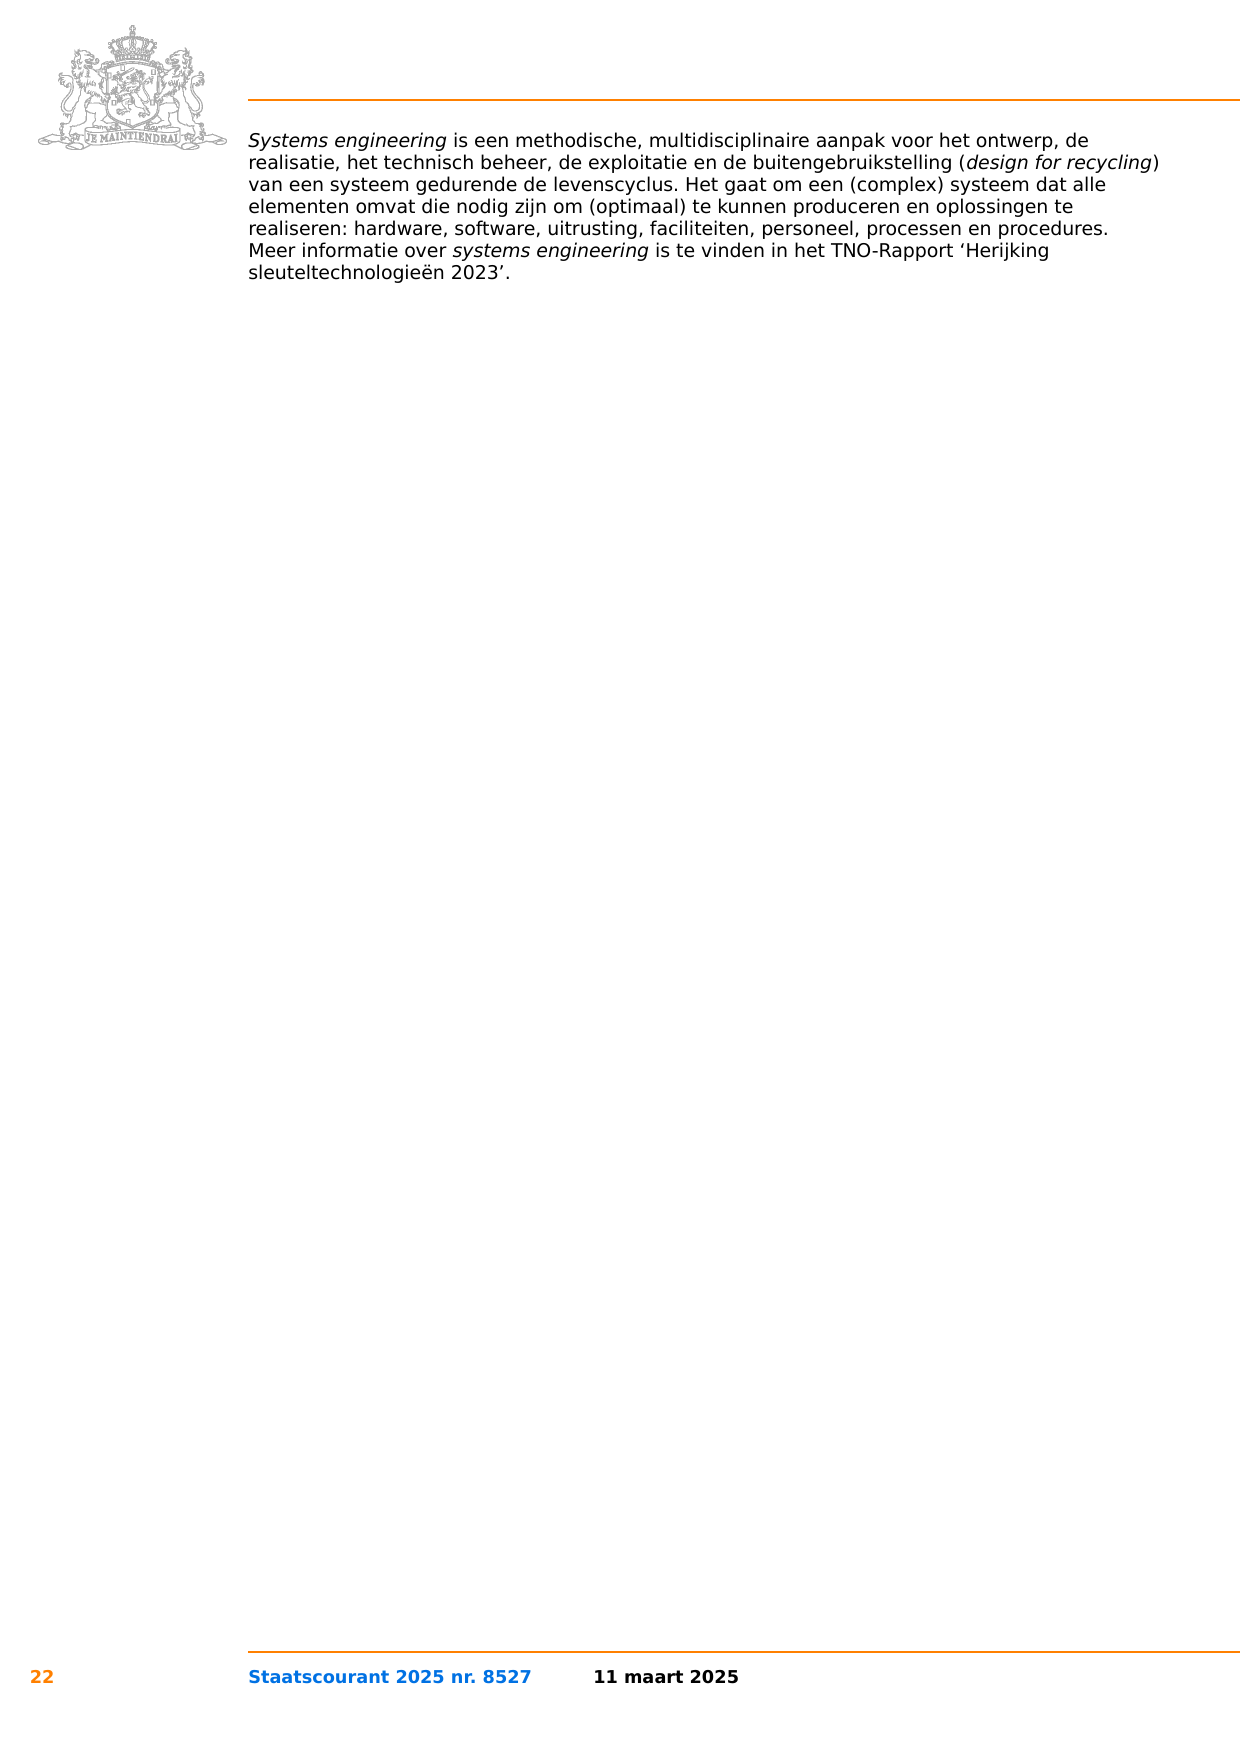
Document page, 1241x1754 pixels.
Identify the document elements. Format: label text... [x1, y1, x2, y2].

text Meer informatie over systems engineering is te vinden in het TNO-Rapport ‘Herijking sleuteltechnologieën 2023’. [248, 240, 1163, 284]
text Systems engineering is een methodische, multidisciplinaire aanpak voor het ontwerp, de realisatie, het technisch beheer, de exploitatie en de buitengebruikstelling (design for recycling) van een systeem gedurende de levenscyclus. Het gaat om een (complex) systeem dat alle elementen omvat die nodig zijn om (optimaal) te kunnen produceren en oplossingen te realiseren: hardware, software, uitrusting, faciliteiten, personeel, processen en procedures. [248, 130, 1163, 240]
picture [38, 25, 227, 150]
